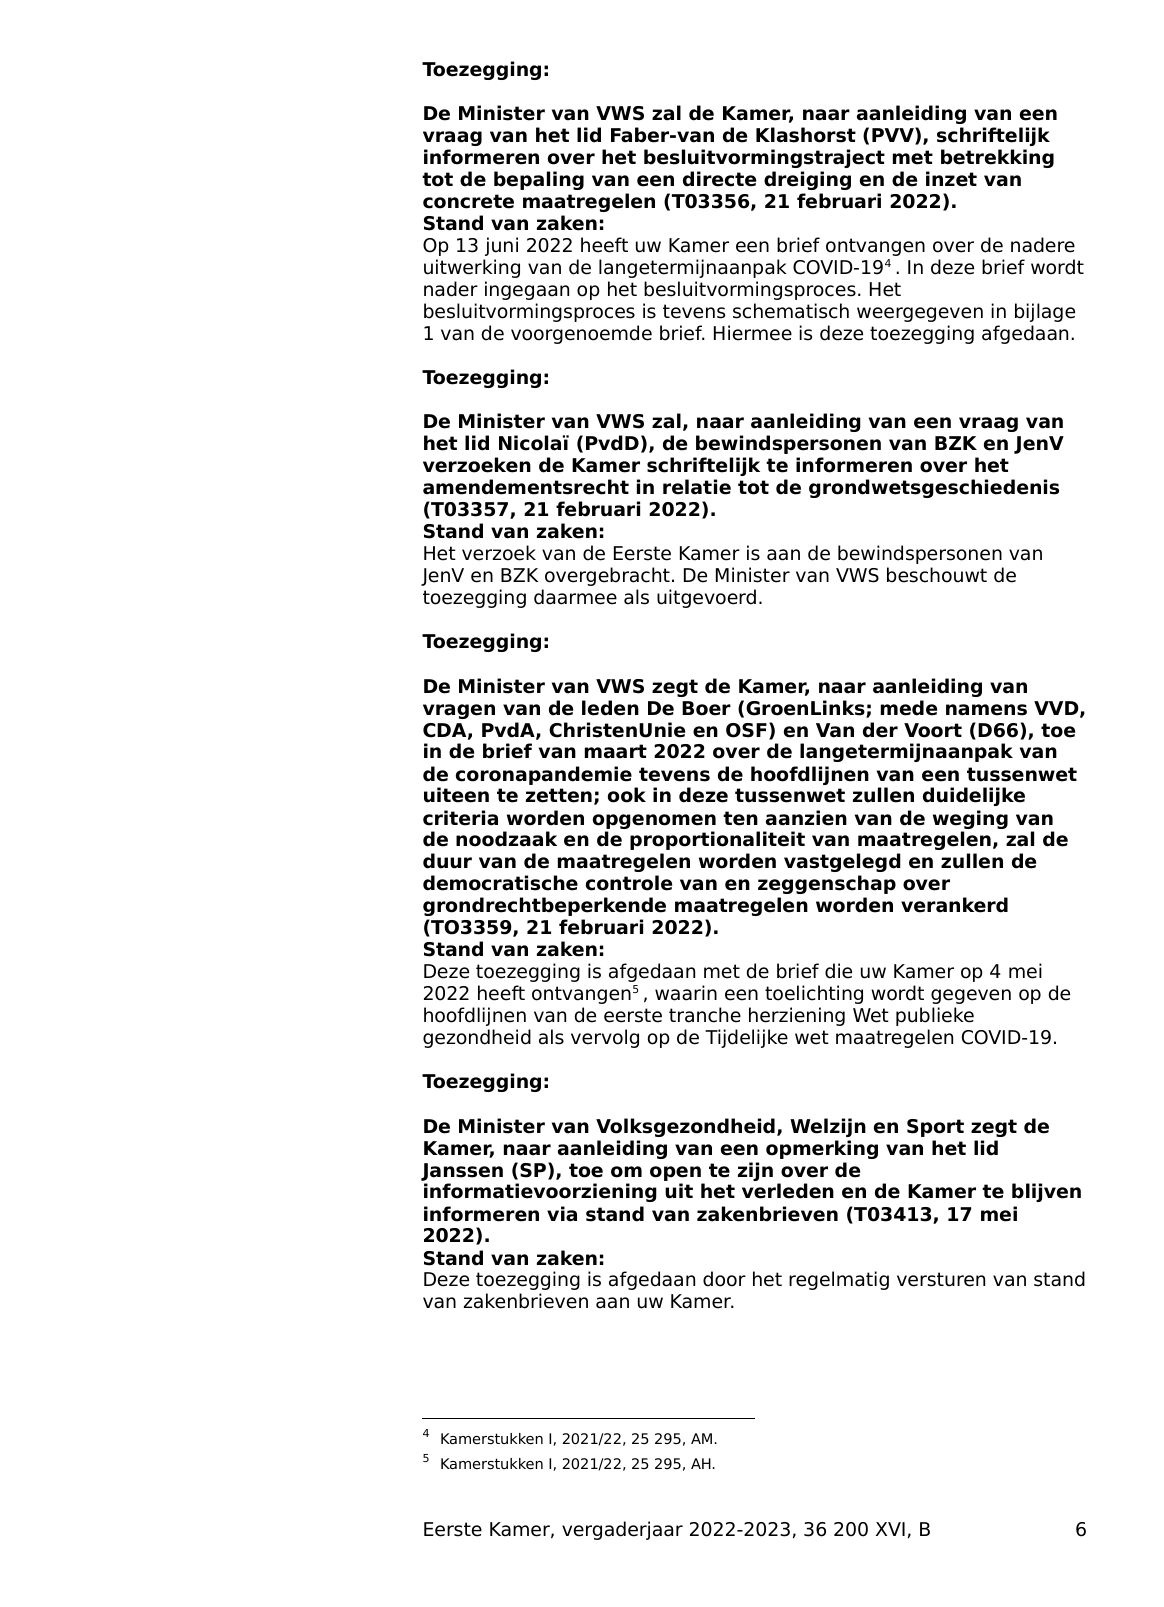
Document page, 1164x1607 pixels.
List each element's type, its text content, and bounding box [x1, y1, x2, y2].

text Stand van zaken: [422, 1247, 1087, 1269]
text De Minister van VWS zal de Kamer, naar aanleiding van een vraag van het lid Faber-van de Klashorst (PVV), schriftelijk informeren over het besluitvormingstraject met betrekking tot de bepaling van een directe dreiging en de inzet van concrete maatregelen (T03356, 21 februari 2022). [422, 103, 1087, 213]
text Kamerstukken I, 2021/22, 25 295, AM. [422, 1427, 1087, 1449]
text De Minister van Volksgezondheid, Welzijn en Sport zegt de Kamer, naar aanleiding van een opmerking van het lid Janssen (SP), toe om open te zijn over de informatievoorziening uit het verleden en de Kamer te blijven informeren via stand van zakenbrieven (T03413, 17 mei 2022). [422, 1116, 1087, 1247]
subtitle Toezegging: [422, 631, 1087, 653]
text De Minister van VWS zal, naar aanleiding van een vraag van het lid Nicolaï (PvdD), de bewindspersonen van BZK en JenV verzoeken de Kamer schriftelijk te informeren over het amendementsrecht in relatie tot de grondwetsgeschiedenis (T03357, 21 februari 2022). [422, 411, 1087, 521]
text Stand van zaken: [422, 521, 1087, 543]
subtitle Toezegging: [422, 367, 1087, 389]
text De Minister van VWS zegt de Kamer, naar aanleiding van vragen van de leden De Boer (GroenLinks; mede namens VVD, CDA, PvdA, ChristenUnie en OSF) en Van der Voort (D66), toe in de brief van maart 2022 over de langetermijnaanpak van de coronapandemie tevens de hoofdlijnen van een tussenwet uiteen te zetten; ook in deze tussenwet zullen duidelijke criteria worden opgenomen ten aanzien van de weging van de noodzaak en de proportionaliteit van maatregelen, zal de duur van de maatregelen worden vastgelegd en zullen de democratische controle van en zeggenschap over grondrechtbeperkende maatregelen worden verankerd (TO3359, 21 februari 2022). [422, 676, 1087, 939]
subtitle Toezegging: [422, 59, 1087, 81]
text Stand van zaken: [422, 213, 1087, 235]
text Het verzoek van de Eerste Kamer is aan de bewindspersonen van JenV en BZK overgebracht. De Minister van VWS beschouwt de toezegging daarmee als uitgevoerd. [422, 543, 1087, 609]
subtitle Toezegging: [422, 1071, 1087, 1093]
text Deze toezegging is afgedaan met de brief die uw Kamer op 4 mei 2022 heeft ontvangen, waarin een toelichting wordt gegeven op de hoofdlijnen van de eerste tranche herziening Wet publieke gezondheid als vervolg op de Tijdelijke wet maatregelen COVID-19. [422, 961, 1087, 1049]
text Stand van zaken: [422, 939, 1087, 961]
text Op 13 juni 2022 heeft uw Kamer een brief ontvangen over de nadere uitwerking van de langetermijnaanpak COVID-19. In deze brief wordt nader ingegaan op het besluitvormingsproces. Het besluitvormingsproces is tevens schematisch weergegeven in bijlage 1 van de voorgenoemde brief. Hiermee is deze toezegging afgedaan. [422, 235, 1087, 345]
text Kamerstukken I, 2021/22, 25 295, AH. [422, 1452, 1087, 1474]
text Deze toezegging is afgedaan door het regelmatig versturen van stand van zakenbrieven aan uw Kamer. [422, 1269, 1087, 1313]
